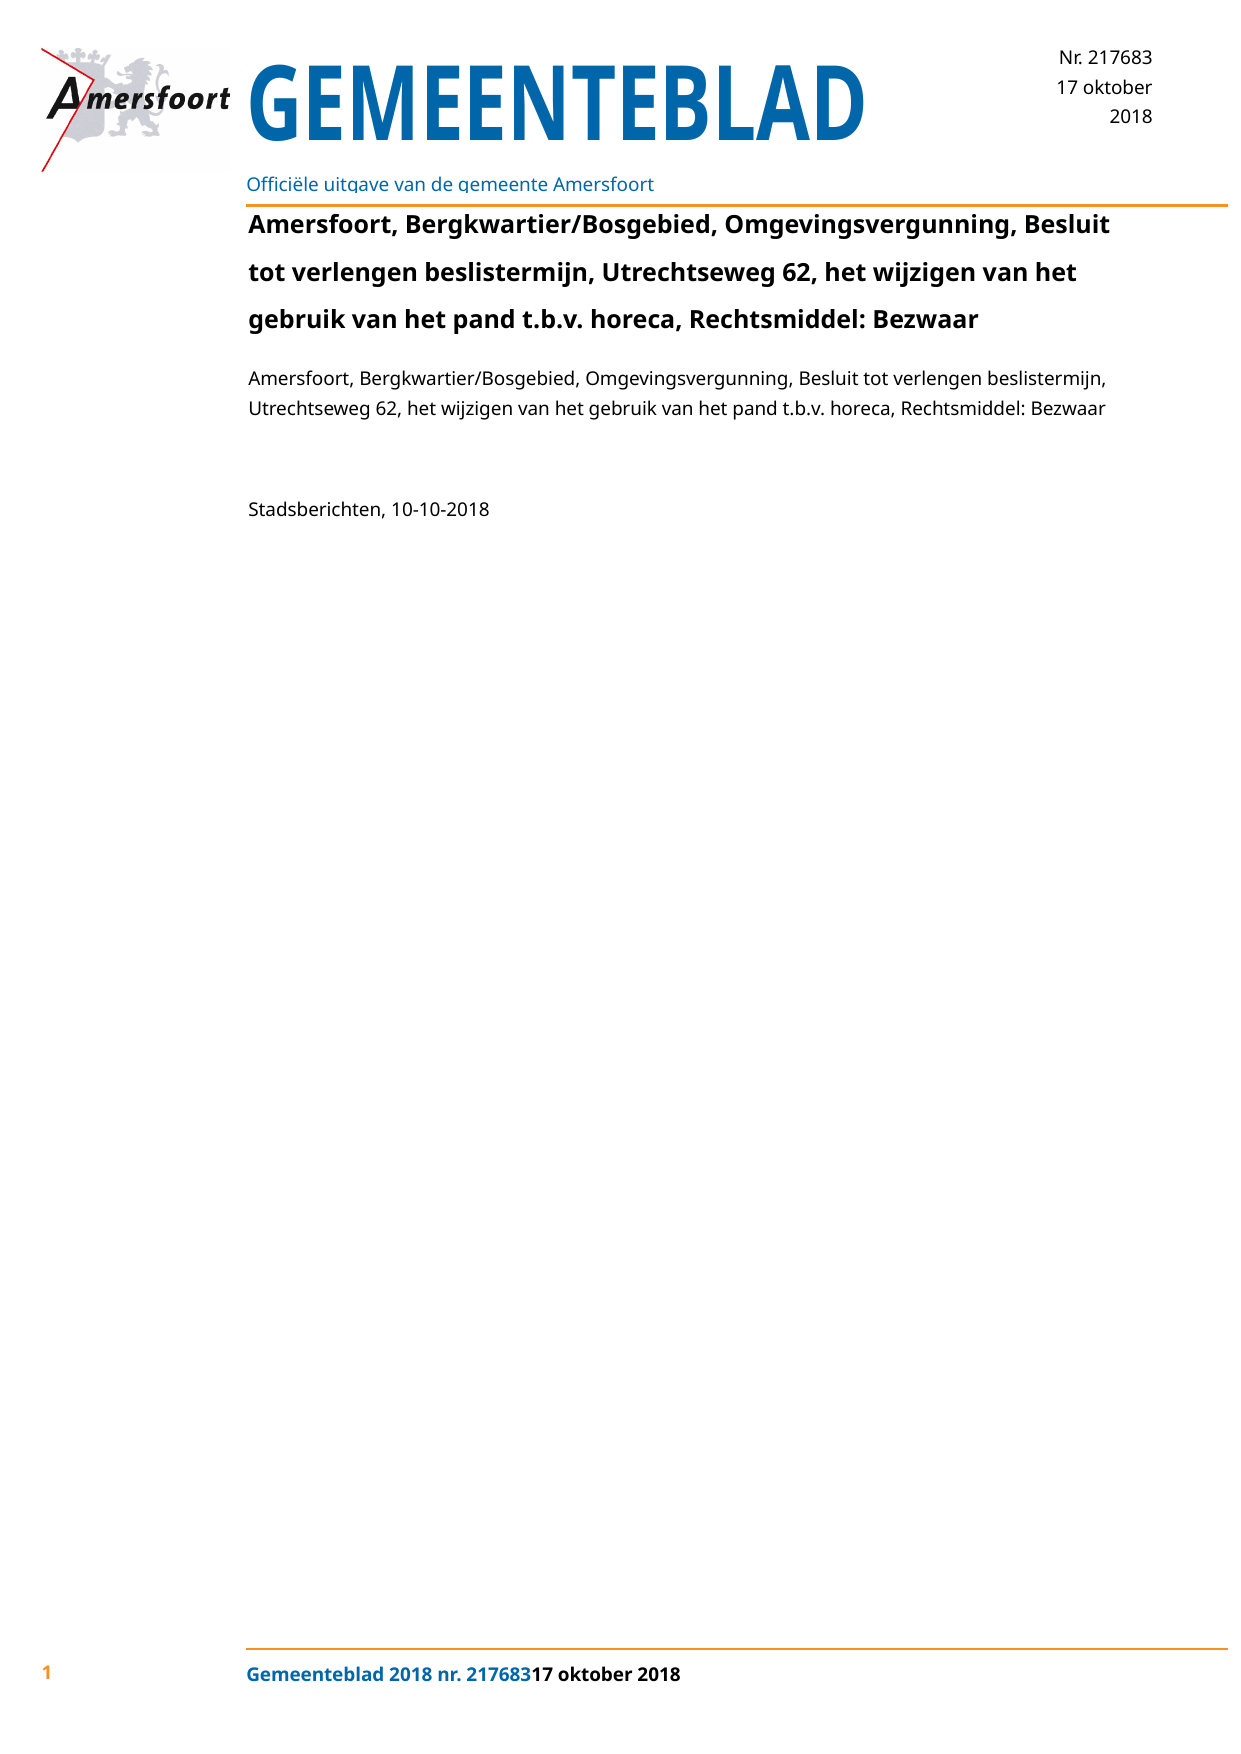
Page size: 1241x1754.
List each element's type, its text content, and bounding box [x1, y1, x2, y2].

text Amersfoort, Bergkwartier/Bosgebied, Omgevingsvergunning, Besluit tot verlengen beslistermijn, Utrechtseweg 62, het wijzigen van het gebruik van het pand t.b.v. horeca, Rechtsmiddel: Bezwaar [248, 366, 1152, 421]
text Amersfoort, Bergkwartier/Bosgebied, Omgevingsvergunning, Besluit tot verlengen beslistermijn, Utrechtseweg 62, het wijzigen van het gebruik van het pand t.b.v. horeca, Rechtsmiddel: Bezwaar [248, 207, 1152, 336]
text Stadsberichten, 10-10-2018 [248, 496, 1152, 522]
picture [41, 47, 231, 172]
